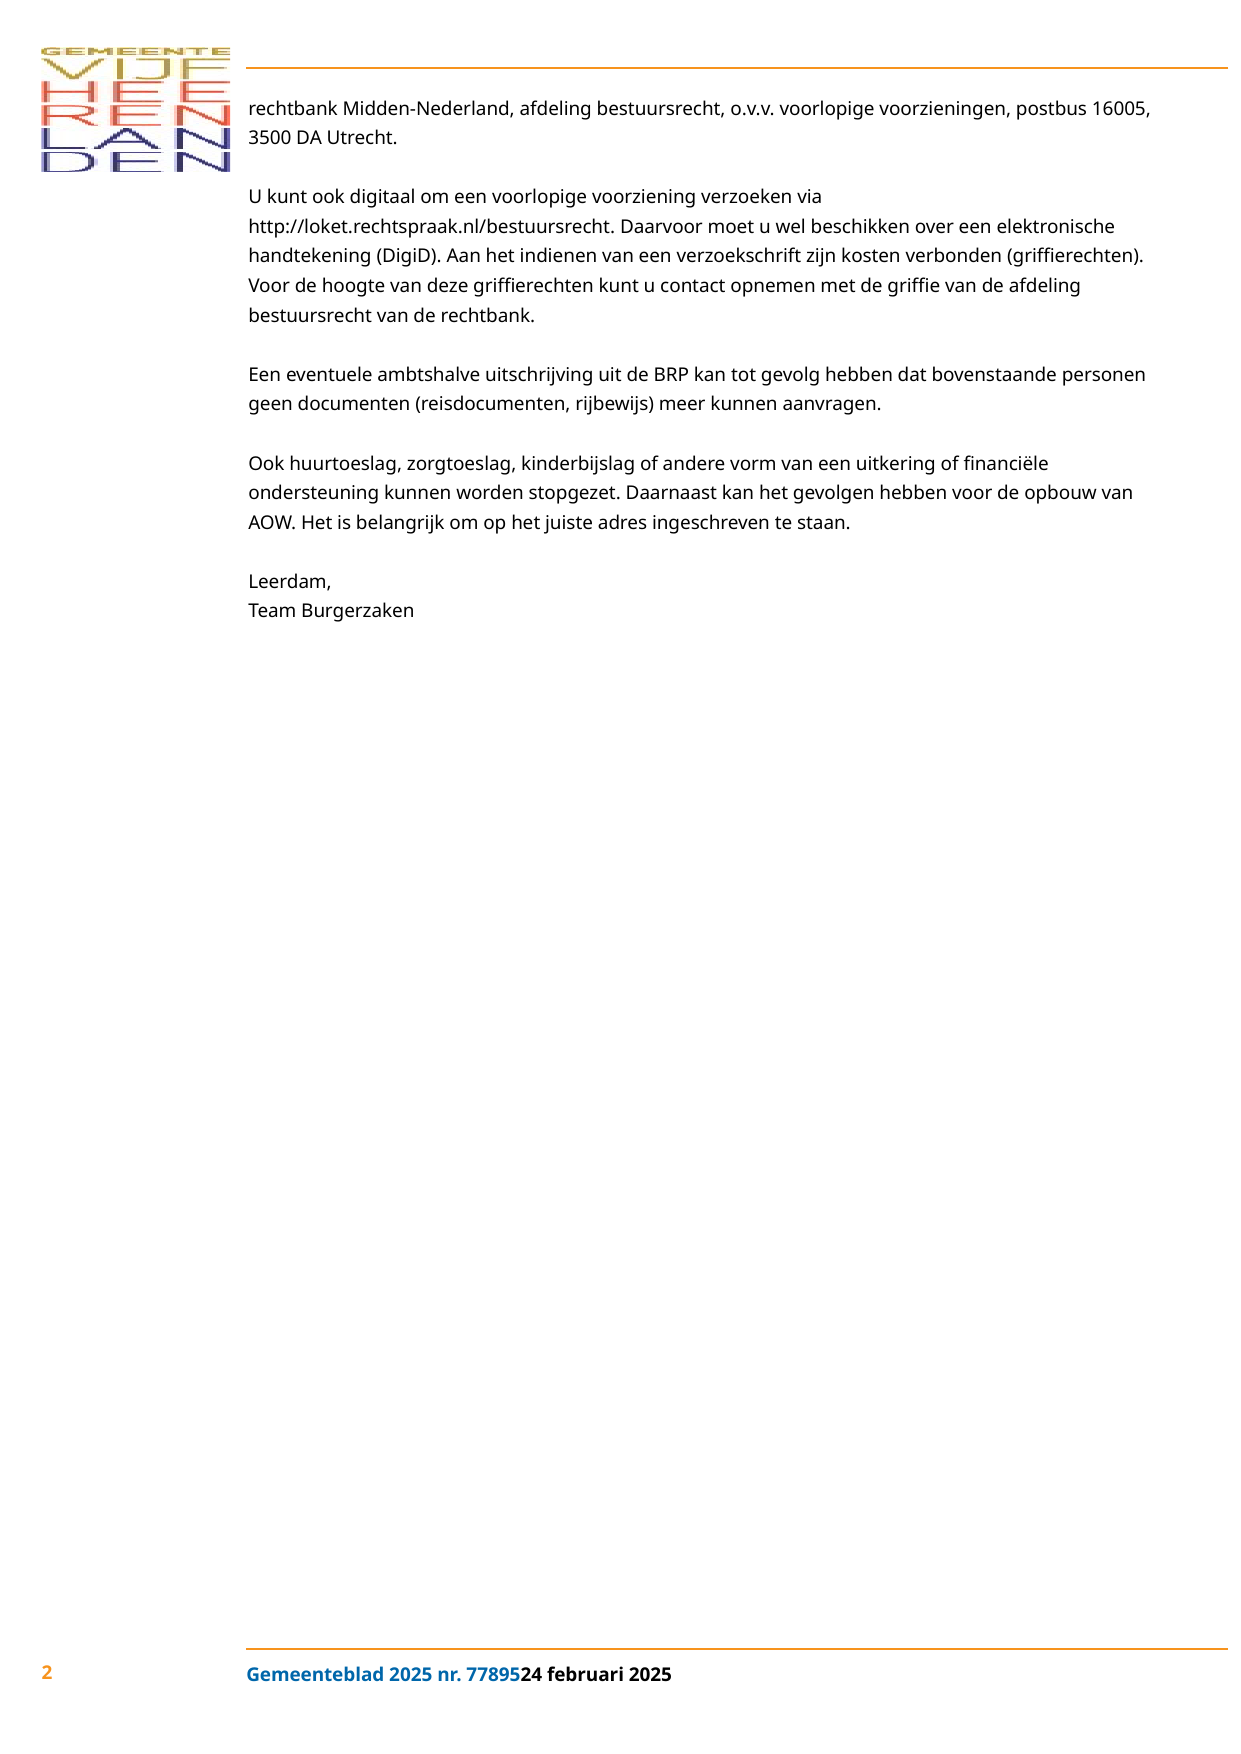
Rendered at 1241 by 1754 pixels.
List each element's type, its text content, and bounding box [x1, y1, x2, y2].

text Leerdam, [248, 568, 1152, 594]
text rechtbank Midden-Nederland, afdeling bestuursrecht, o.v.v. voorlopige voorzieningen, postbus 16005, 3500 DA Utrecht. [248, 95, 1152, 150]
picture [41, 47, 231, 172]
text Een eventuele ambtshalve uitschrijving uit de BRP kan tot gevolg hebben dat bovenstaande personen geen documenten (reisdocumenten, rijbewijs) meer kunnen aanvragen. [248, 361, 1152, 416]
text Ook huurtoeslag, zorgtoeslag, kinderbijslag of andere vorm van een uitkering of financiële ondersteuning kunnen worden stopgezet. Daarnaast kan het gevolgen hebben voor de opbouw van AOW. Het is belangrijk om op het juiste adres ingeschreven te staan. [248, 450, 1152, 535]
text U kunt ook digitaal om een voorlopige voorziening verzoeken via http://loket.rechtspraak.nl/bestuursrecht. Daarvoor moet u wel beschikken over een elektronische handtekening (DigiD). Aan het indienen van een verzoekschrift zijn kosten verbonden (griffierechten). Voor de hoogte van deze griffierechten kunt u contact opnemen met de griffie van de afdeling bestuursrecht van de rechtbank. [248, 183, 1152, 328]
text Team Burgerzaken [248, 598, 1152, 623]
